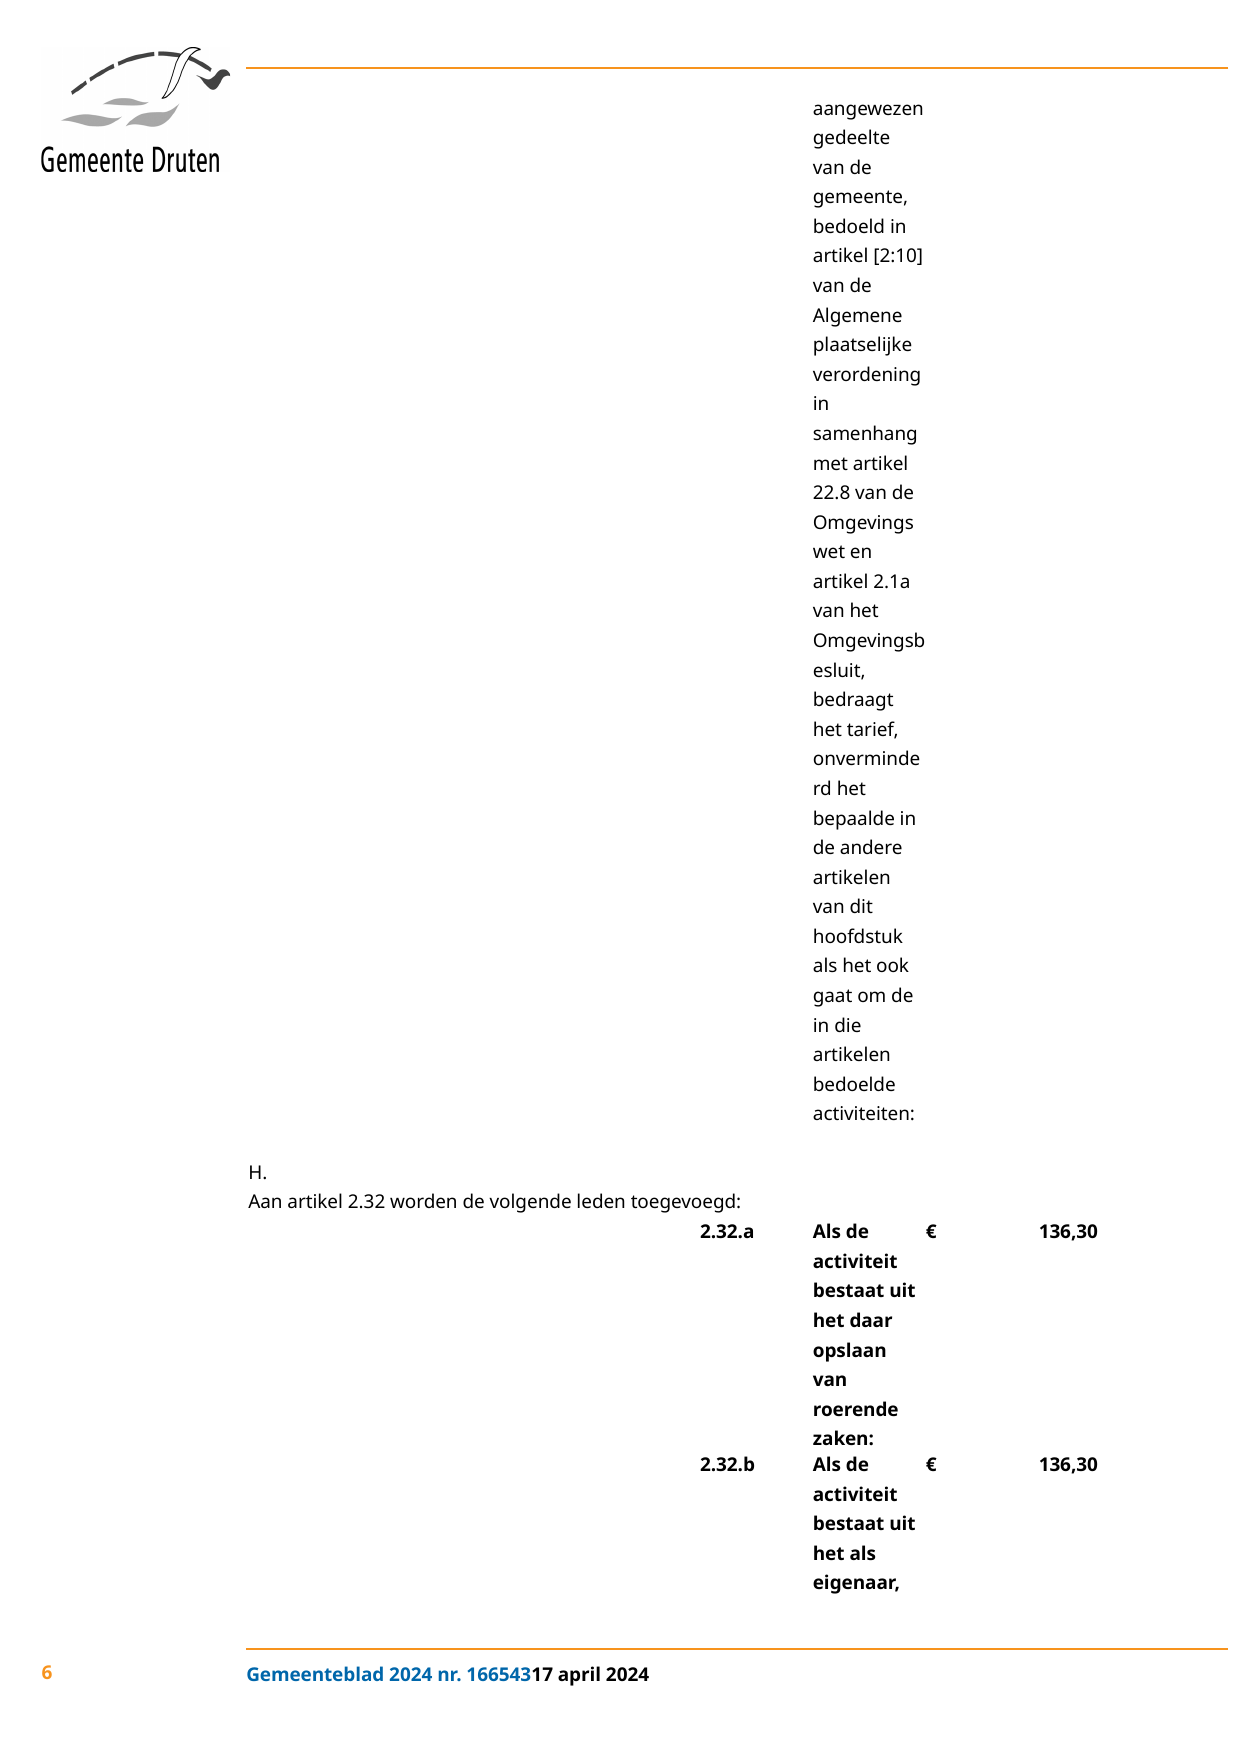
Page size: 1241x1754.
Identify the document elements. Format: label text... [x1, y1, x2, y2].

text Aan artikel 2.32 worden de volgende leden toegevoegd: [248, 1189, 1152, 1214]
table_header 136,30 [1039, 1219, 1152, 1451]
table_header [587, 1219, 700, 1451]
picture [41, 47, 231, 172]
table_header [248, 95, 361, 1126]
table_cell Als de activiteit bestaat uit het als eigenaar, [813, 1451, 926, 1595]
table_header [474, 95, 587, 1126]
table_cell 136,30 [1039, 1451, 1152, 1595]
table_header [700, 95, 813, 1126]
table_header [587, 95, 700, 1126]
table_header [361, 95, 474, 1126]
text H. [248, 1159, 1152, 1185]
table_header [926, 95, 1038, 1126]
table_cell € [926, 1451, 1038, 1595]
table_cell 2.32.b [700, 1451, 813, 1595]
table_header aangewezen gedeelte van de gemeente, bedoeld in artikel [2:10] van de Algemene plaatselijke verordening in samenhang met artikel 22.8 van de Omgevingswet en artikel 2.1a van het Omgevingsbesluit, bedraagt het tarief, onverminderd het bepaalde in de andere artikelen van dit hoofdstuk als het ook gaat om de in die artikelen bedoelde activiteiten: [813, 95, 926, 1126]
table_header € [926, 1219, 1038, 1451]
table_header [1039, 95, 1152, 1126]
table_cell [474, 1451, 587, 1595]
table_header [248, 1219, 361, 1451]
table_header Als de activiteit bestaat uit het daar opslaan van roerende zaken: [813, 1219, 926, 1451]
table_header 2.32.a [700, 1219, 813, 1451]
table_header [474, 1219, 587, 1451]
table_cell [361, 1451, 474, 1595]
table_header [361, 1219, 474, 1451]
table_cell [248, 1451, 361, 1595]
table_cell [587, 1451, 700, 1595]
